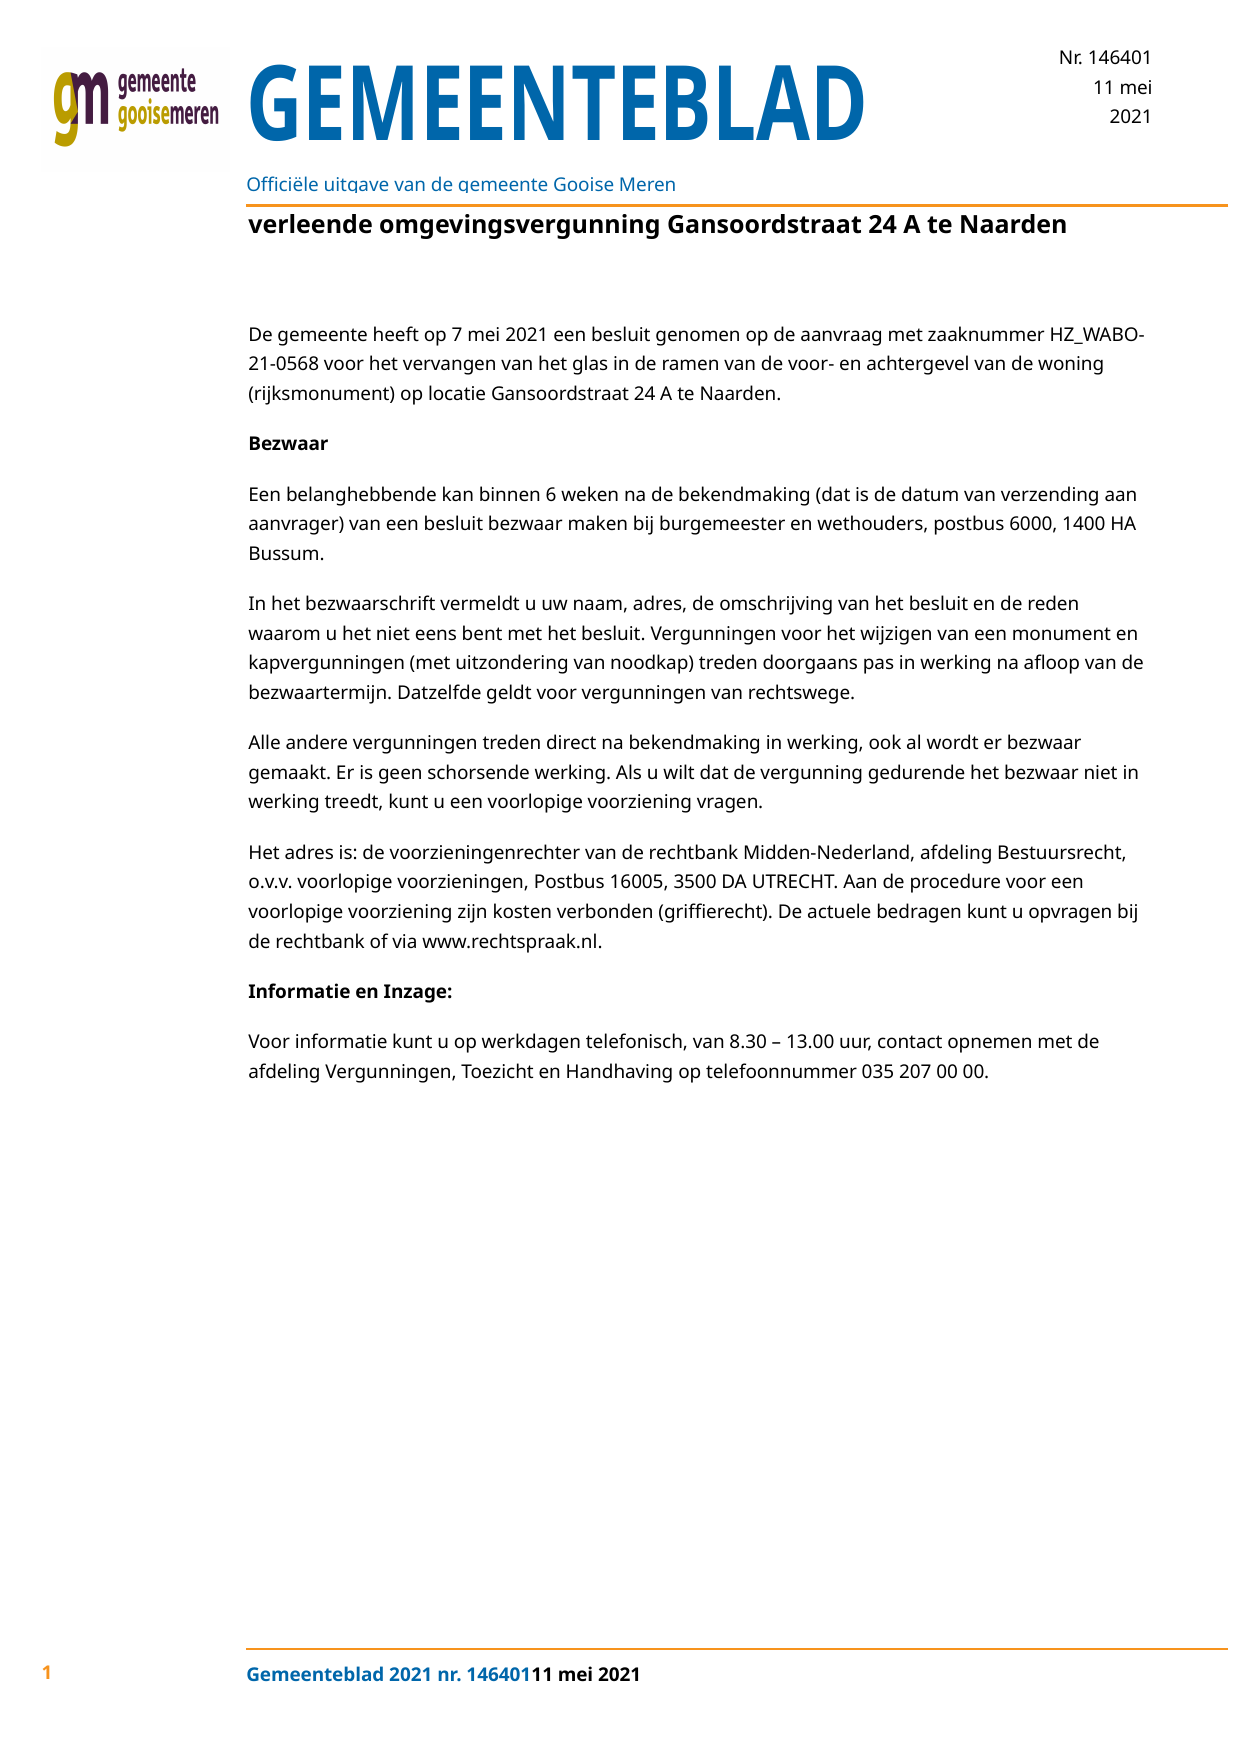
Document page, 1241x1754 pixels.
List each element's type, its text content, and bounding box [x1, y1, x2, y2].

text Bezwaar [248, 430, 1152, 456]
text Alle andere vergunningen treden direct na bekendmaking in werking, ook al wordt er bezwaar gemaakt. Er is geen schorsende werking. Als u wilt dat de vergunning gedurende het bezwaar niet in werking treedt, kunt u een voorlopige voorziening vragen. [248, 729, 1152, 814]
text Informatie en Inzage: [248, 978, 1152, 1004]
picture [41, 47, 231, 172]
text Een belanghebbende kan binnen 6 weken na de bekendmaking (dat is de datum van verzending aan aanvrager) van een besluit bezwaar maken bij burgemeester en wethouders, postbus 6000, 1400 HA Bussum. [248, 481, 1152, 566]
text De gemeente heeft op 7 mei 2021 een besluit genomen op de aanvraag met zaaknummer HZ_WABO-21-0568 voor het vervangen van het glas in de ramen van de voor- en achtergevel van de woning (rijksmonument) op locatie Gansoordstraat 24 A te Naarden. [248, 321, 1152, 406]
text In het bezwaarschrift vermeldt u uw naam, adres, de omschrijving van het besluit en de reden waarom u het niet eens bent met het besluit. Vergunningen voor het wijzigen van een monument en kapvergunningen (met uitzondering van noodkap) treden doorgaans pas in werking na afloop van de bezwaartermijn. Datzelfde geldt voor vergunningen van rechtswege. [248, 590, 1152, 705]
text verleende omgevingsvergunning Gansoordstraat 24 A te Naarden [248, 207, 1152, 241]
text Het adres is: de voorzieningenrechter van de rechtbank Midden-Nederland, afdeling Bestuursrecht, o.v.v. voorlopige voorzieningen, Postbus 16005, 3500 DA UTRECHT. Aan de procedure voor een voorlopige voorziening zijn kosten verbonden (griffierecht). De actuele bedragen kunt u opvragen bij de rechtbank of via www.rechtspraak.nl. [248, 839, 1152, 953]
text Voor informatie kunt u op werkdagen telefonisch, van 8.30 – 13.00 uur, contact opnemen met de afdeling Vergunningen, Toezicht en Handhaving op telefoonnummer 035 207 00 00. [248, 1029, 1152, 1084]
